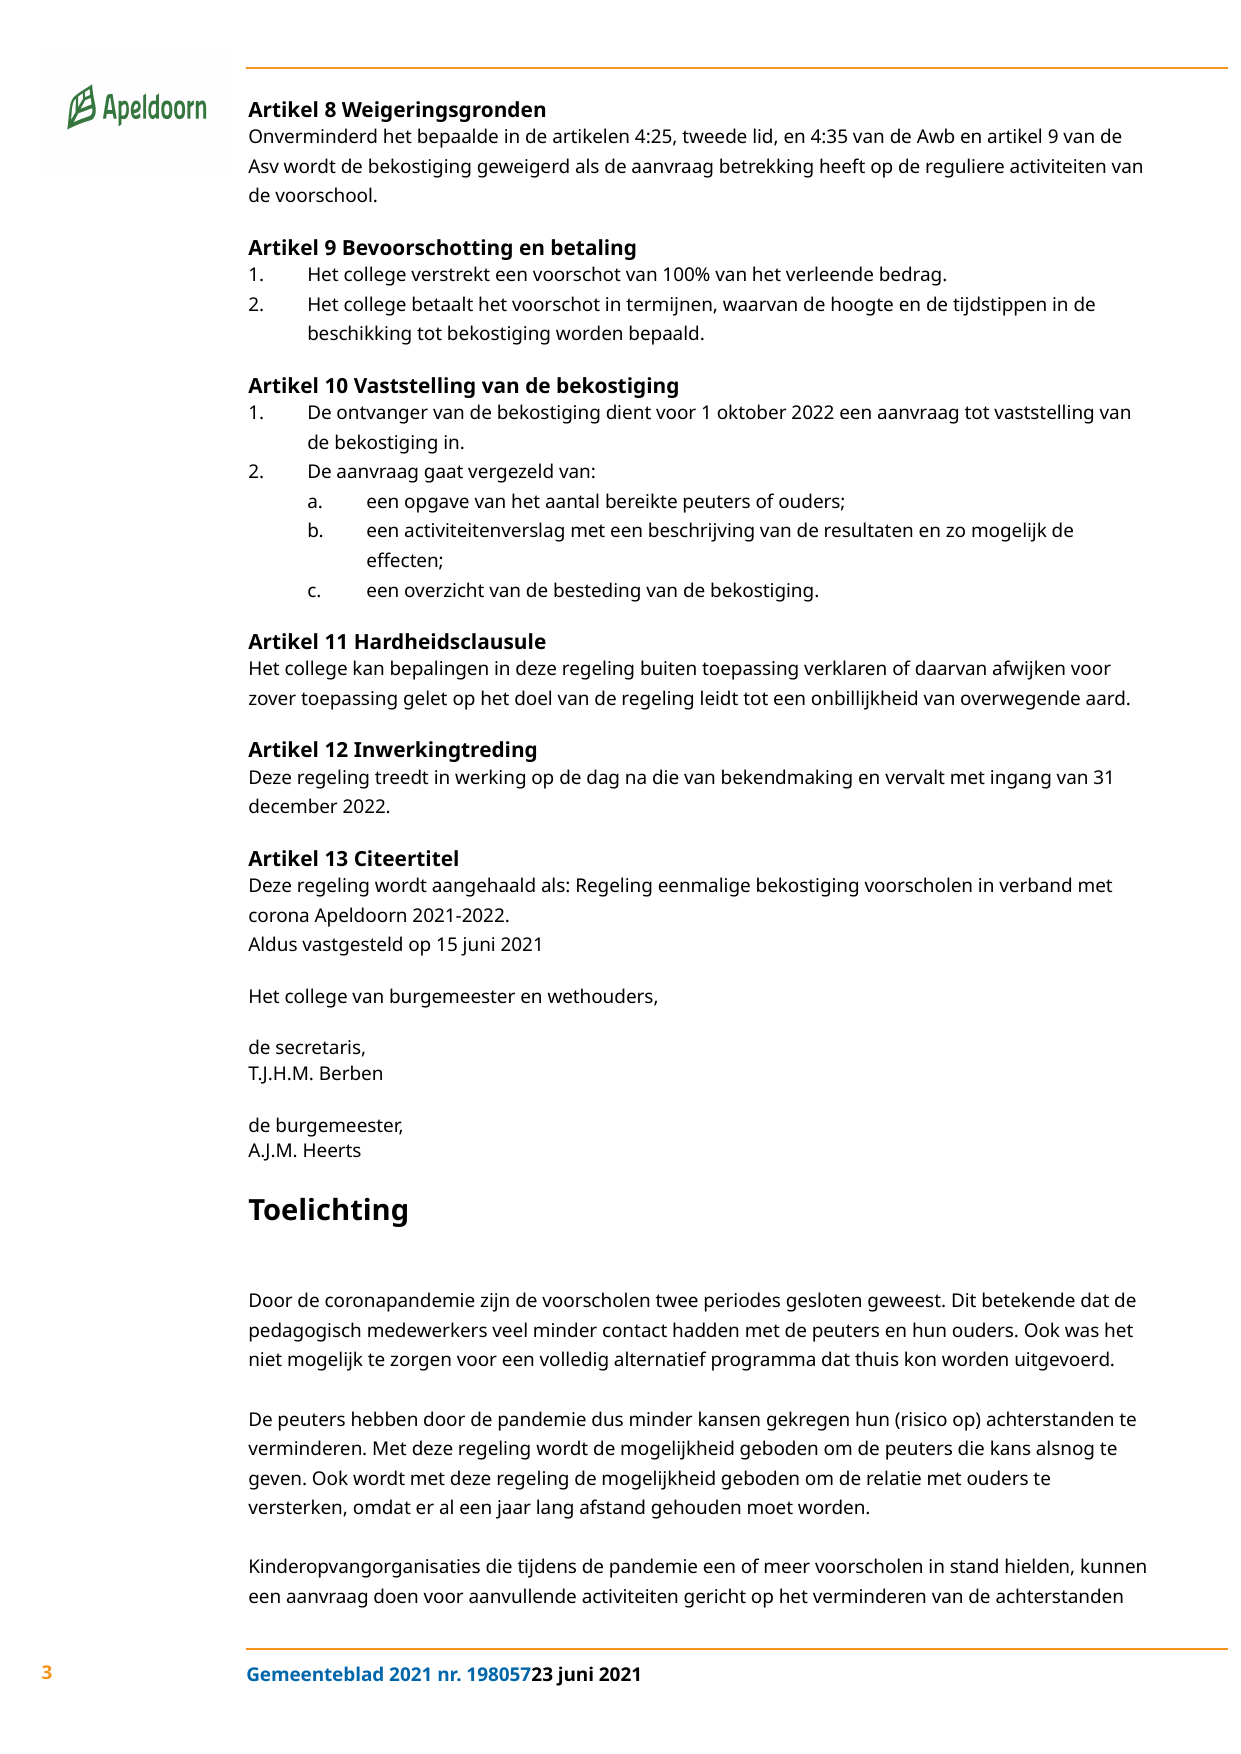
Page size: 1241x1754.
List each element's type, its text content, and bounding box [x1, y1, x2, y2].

text Artikel 10 Vaststelling van de bekostiging [248, 371, 1152, 399]
text Het college van burgemeester en wethouders, [248, 983, 1152, 1009]
list De ontvanger van de bekostiging dient voor 1 oktober 2022 een aanvraag tot vaststelling van de bekostiging in. [248, 399, 1152, 454]
list De aanvraag gaat vergezeld van: [248, 458, 1152, 484]
list Het college verstrekt een voorschot van 100% van het verleende bedrag. [248, 261, 1152, 287]
text Onverminderd het bepaalde in de artikelen 4:25, tweede lid, en 4:35 van de Awb en artikel 9 van de Asv wordt de bekostiging geweigerd als de aanvraag betrekking heeft op de reguliere activiteiten van de voorschool. [248, 123, 1152, 208]
list Het college betaalt het voorschot in termijnen, waarvan de hoogte en de tijdstippen in de beschikking tot bekostiging worden bepaald. [248, 291, 1152, 346]
text Artikel 8 Weigeringsgronden [248, 95, 1152, 123]
text Artikel 11 Hardheidsclausule [248, 627, 1152, 656]
list een opgave van het aantal bereikte peuters of ouders; [307, 488, 1152, 514]
text Kinderopvangorganisaties die tijdens de pandemie een of meer voorscholen in stand hielden, kunnen een aanvraag doen voor aanvullende activiteiten gericht op het verminderen van de achterstanden [248, 1554, 1152, 1609]
text de burgemeester, [248, 1112, 1152, 1137]
text Deze regeling treedt in werking op de dag na die van bekendmaking en vervalt met ingang van 31 december 2022. [248, 764, 1152, 819]
text Artikel 13 Citeertitel [248, 844, 1152, 872]
picture [41, 47, 231, 172]
text T.J.H.M. Berben [248, 1060, 1152, 1086]
text Door de coronapandemie zijn de voorscholen twee periodes gesloten geweest. Dit betekende dat de pedagogisch medewerkers veel minder contact hadden met de peuters en hun ouders. Ook was het niet mogelijk te zorgen voor een volledig alternatief programma dat thuis kon worden uitgevoerd. [248, 1287, 1152, 1372]
text Artikel 12 Inwerkingtreding [248, 736, 1152, 764]
text Artikel 9 Bevoorschotting en betaling [248, 233, 1152, 261]
text A.J.M. Heerts [248, 1137, 1152, 1163]
text Deze regeling wordt aangehaald als: Regeling eenmalige bekostiging voorscholen in verband met corona Apeldoorn 2021-2022. [248, 872, 1152, 928]
text Aldus vastgesteld op 15 juni 2021 [248, 932, 1152, 957]
text de secretaris, [248, 1034, 1152, 1060]
text Het college kan bepalingen in deze regeling buiten toepassing verklaren of daarvan afwijken voor zover toepassing gelet op het doel van de regeling leidt tot een onbillijkheid van overwegende aard. [248, 656, 1152, 711]
text Toelichting [248, 1189, 1152, 1229]
list een overzicht van de besteding van de bekostiging. [307, 577, 1152, 602]
text De peuters hebben door de pandemie dus minder kansen gekregen hun (risico op) achterstanden te verminderen. Met deze regeling wordt de mogelijkheid geboden om de peuters die kans alsnog te geven. Ook wordt met deze regeling de mogelijkheid geboden om de relatie met ouders te versterken, omdat er al een jaar lang afstand gehouden moet worden. [248, 1406, 1152, 1520]
list een activiteitenverslag met een beschrijving van de resultaten en zo mogelijk de effecten; [307, 518, 1152, 573]
